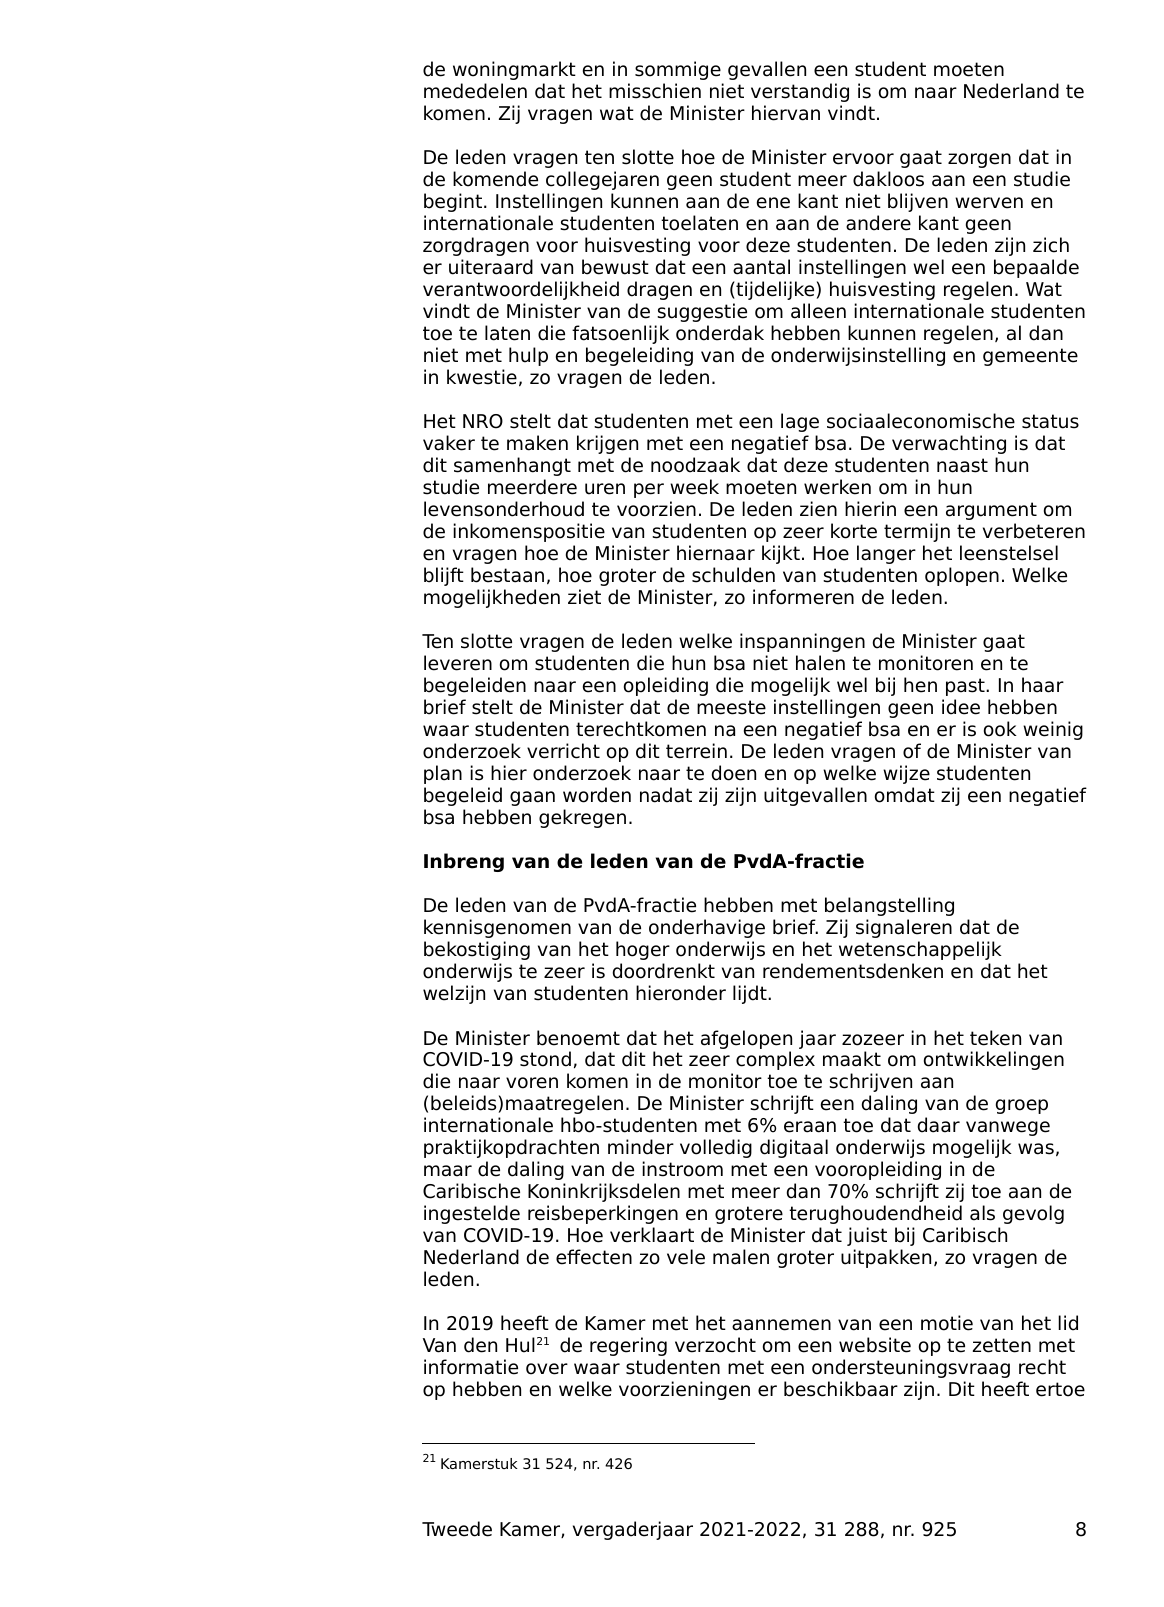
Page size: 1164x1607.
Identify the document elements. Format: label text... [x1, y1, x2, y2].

text De Minister benoemt dat het afgelopen jaar zozeer in het teken van COVID-19 stond, dat dit het zeer complex maakt om ontwikkelingen die naar voren komen in de monitor toe te schrijven aan (beleids)maatregelen. De Minister schrijft een daling van de groep internationale hbo-studenten met 6% eraan toe dat daar vanwege praktijkopdrachten minder volledig digitaal onderwijs mogelijk was, maar de daling van de instroom met een vooropleiding in de Caribische Koninkrijksdelen met meer dan 70% schrijft zij toe aan de ingestelde reisbeperkingen en grotere terughoudendheid als gevolg van COVID-19. Hoe verklaart de Minister dat juist bij Caribisch Nederland de effecten zo vele malen groter uitpakken, zo vragen de leden. [422, 1027, 1087, 1291]
subtitle Inbreng van de leden van de PvdA-fractie [422, 851, 1087, 873]
text Kamerstuk 31 524, nr. 426 [422, 1452, 1087, 1474]
text Het NRO stelt dat studenten met een lage sociaaleconomische status vaker te maken krijgen met een negatief bsa. De verwachting is dat dit samenhangt met de noodzaak dat deze studenten naast hun studie meerdere uren per week moeten werken om in hun levensonderhoud te voorzien. De leden zien hierin een argument om de inkomenspositie van studenten op zeer korte termijn te verbeteren en vragen hoe de Minister hiernaar kijkt. Hoe langer het leenstelsel blijft bestaan, hoe groter de schulden van studenten oplopen. Welke mogelijkheden ziet de Minister, zo informeren de leden. [422, 411, 1087, 609]
text In 2019 heeft de Kamer met het aannemen van een motie van het lid Van den Hul de regering verzocht om een website op te zetten met informatie over waar studenten met een ondersteuningsvraag recht op hebben en welke voorzieningen er beschikbaar zijn. Dit heeft ertoe [422, 1313, 1087, 1401]
text De leden van de PvdA-fractie hebben met belangstelling kennisgenomen van de onderhavige brief. Zij signaleren dat de bekostiging van het hoger onderwijs en het wetenschappelijk onderwijs te zeer is doordrenkt van rendementsdenken en dat het welzijn van studenten hieronder lijdt. [422, 895, 1087, 1005]
text Ten slotte vragen de leden welke inspanningen de Minister gaat leveren om studenten die hun bsa niet halen te monitoren en te begeleiden naar een opleiding die mogelijk wel bij hen past. In haar brief stelt de Minister dat de meeste instellingen geen idee hebben waar studenten terechtkomen na een negatief bsa en er is ook weinig onderzoek verricht op dit terrein. De leden vragen of de Minister van plan is hier onderzoek naar te doen en op welke wijze studenten begeleid gaan worden nadat zij zijn uitgevallen omdat zij een negatief bsa hebben gekregen. [422, 631, 1087, 829]
text de woningmarkt en in sommige gevallen een student moeten mededelen dat het misschien niet verstandig is om naar Nederland te komen. Zij vragen wat de Minister hiervan vindt. [422, 59, 1087, 125]
text De leden vragen ten slotte hoe de Minister ervoor gaat zorgen dat in de komende collegejaren geen student meer dakloos aan een studie begint. Instellingen kunnen aan de ene kant niet blijven werven en internationale studenten toelaten en aan de andere kant geen zorgdragen voor huisvesting voor deze studenten. De leden zijn zich er uiteraard van bewust dat een aantal instellingen wel een bepaalde verantwoordelijkheid dragen en (tijdelijke) huisvesting regelen. Wat vindt de Minister van de suggestie om alleen internationale studenten toe te laten die fatsoenlijk onderdak hebben kunnen regelen, al dan niet met hulp en begeleiding van de onderwijsinstelling en gemeente in kwestie, zo vragen de leden. [422, 147, 1087, 389]
